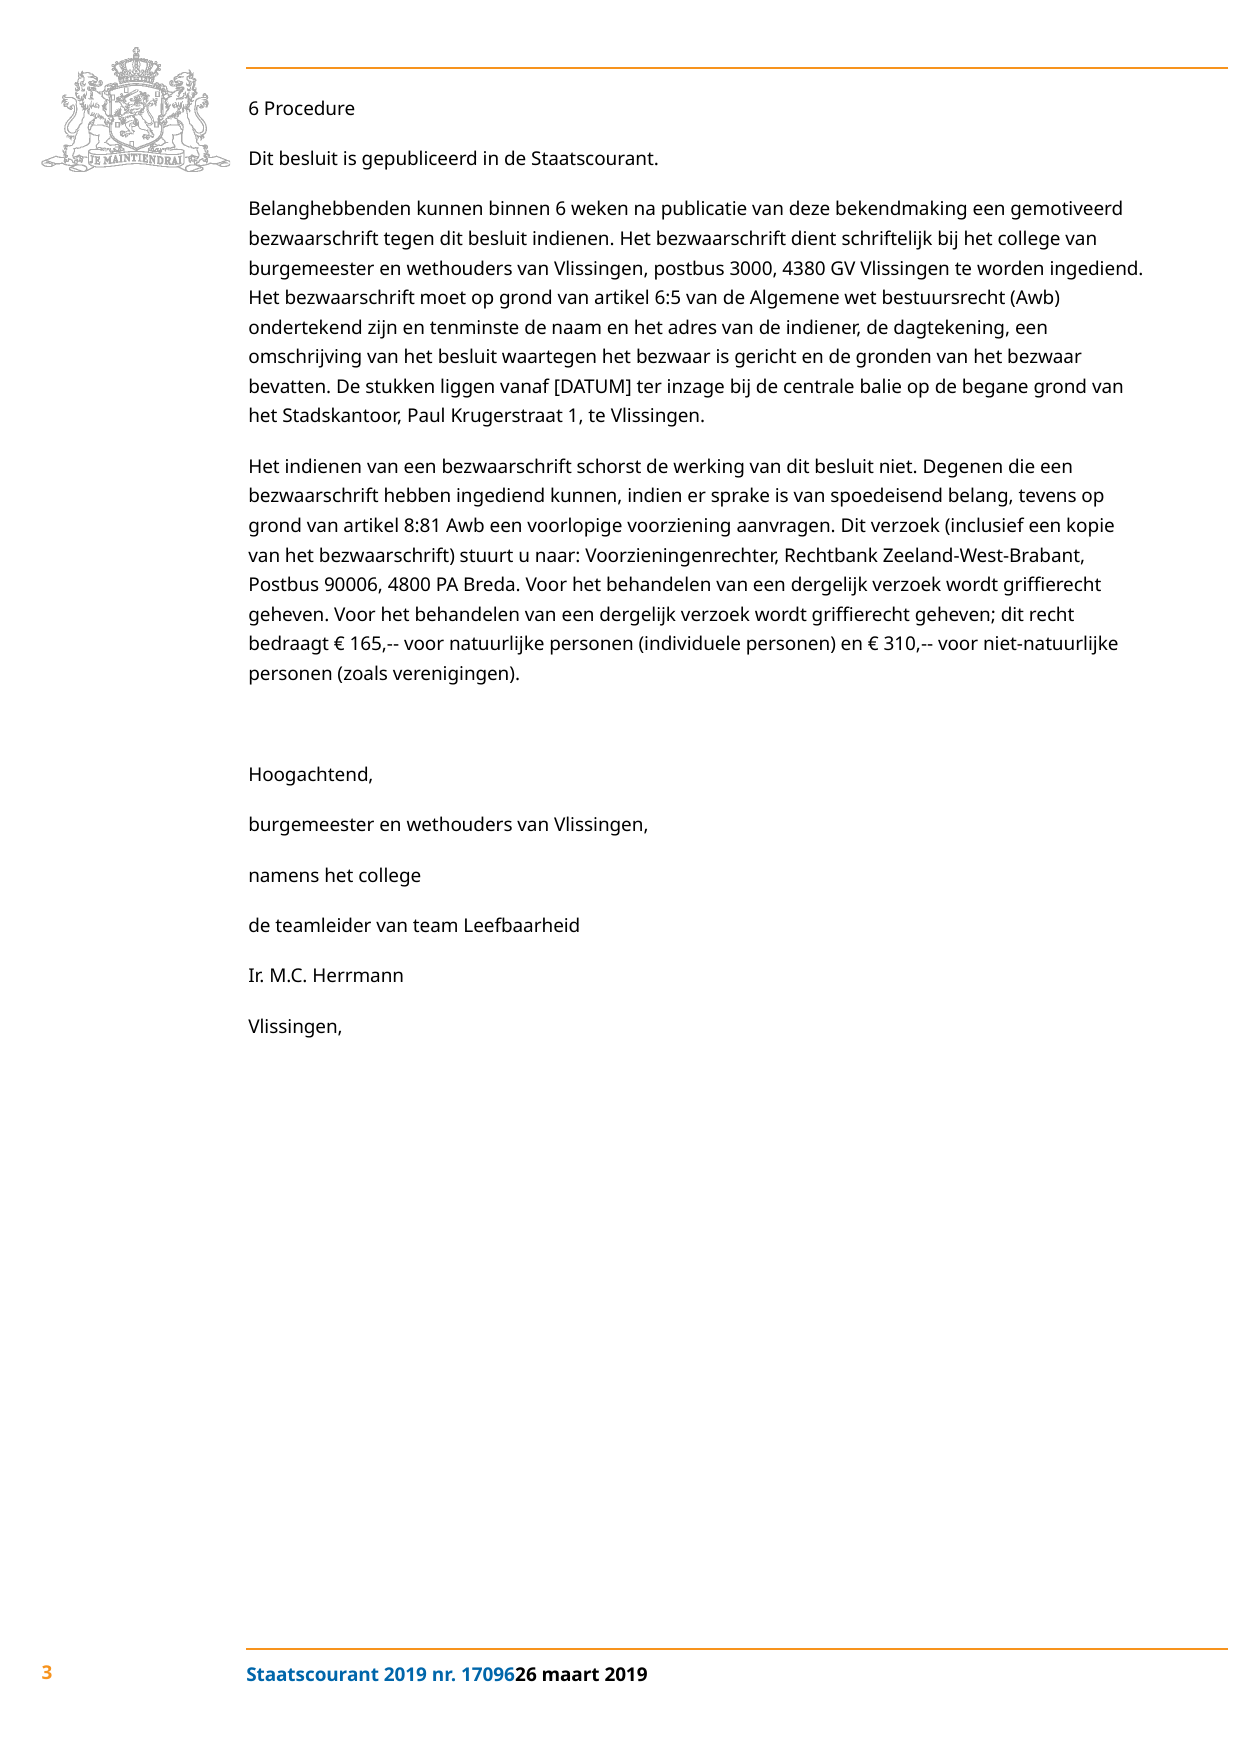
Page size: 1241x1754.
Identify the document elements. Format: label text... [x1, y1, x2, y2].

text Vlissingen, [248, 1013, 1152, 1039]
text Dit besluit is gepubliceerd in de Staatscourant. [248, 145, 1152, 171]
text Het indienen van een bezwaarschrift schorst de werking van dit besluit niet. Degenen die een bezwaarschrift hebben ingediend kunnen, indien er sprake is van spoedeisend belang, tevens op grond van artikel 8:81 Awb een voorlopige voorziening aanvragen. Dit verzoek (inclusief een kopie van het bezwaarschrift) stuurt u naar: Voorzieningenrechter, Rechtbank Zeeland-West-Brabant, Postbus 90006, 4800 PA Breda. Voor het behandelen van een dergelijk verzoek wordt griffierecht geheven. Voor het behandelen van een dergelijk verzoek wordt griffierecht geheven; dit recht bedraagt € 165,-- voor natuurlijke personen (individuele personen) en € 310,-- voor niet-natuurlijke personen (zoals verenigingen). [248, 453, 1152, 686]
text burgemeester en wethouders van Vlissingen, [248, 811, 1152, 837]
text namens het college [248, 862, 1152, 888]
text Belanghebbenden kunnen binnen 6 weken na publicatie van deze bekendmaking een gemotiveerd bezwaarschrift tegen dit besluit indienen. Het bezwaarschrift dient schriftelijk bij het college van burgemeester en wethouders van Vlissingen, postbus 3000, 4380 GV Vlissingen te worden ingediend. Het bezwaarschrift moet op grond van artikel 6:5 van de Algemene wet bestuursrecht (Awb) ondertekend zijn en tenminste de naam en het adres van de indiener, de dagtekening, een omschrijving van het besluit waartegen het bezwaar is gericht en de gronden van het bezwaar bevatten. De stukken liggen vanaf [DATUM] ter inzage bij de centrale balie op de begane grond van het Stadskantoor, Paul Krugerstraat 1, te Vlissingen. [248, 196, 1152, 428]
text de teamleider van team Leefbaarheid [248, 912, 1152, 938]
text 6 Procedure [248, 95, 1152, 121]
text Hoogachtend, [248, 761, 1152, 787]
picture [41, 47, 231, 172]
text Ir. M.C. Herrmann [248, 963, 1152, 988]
